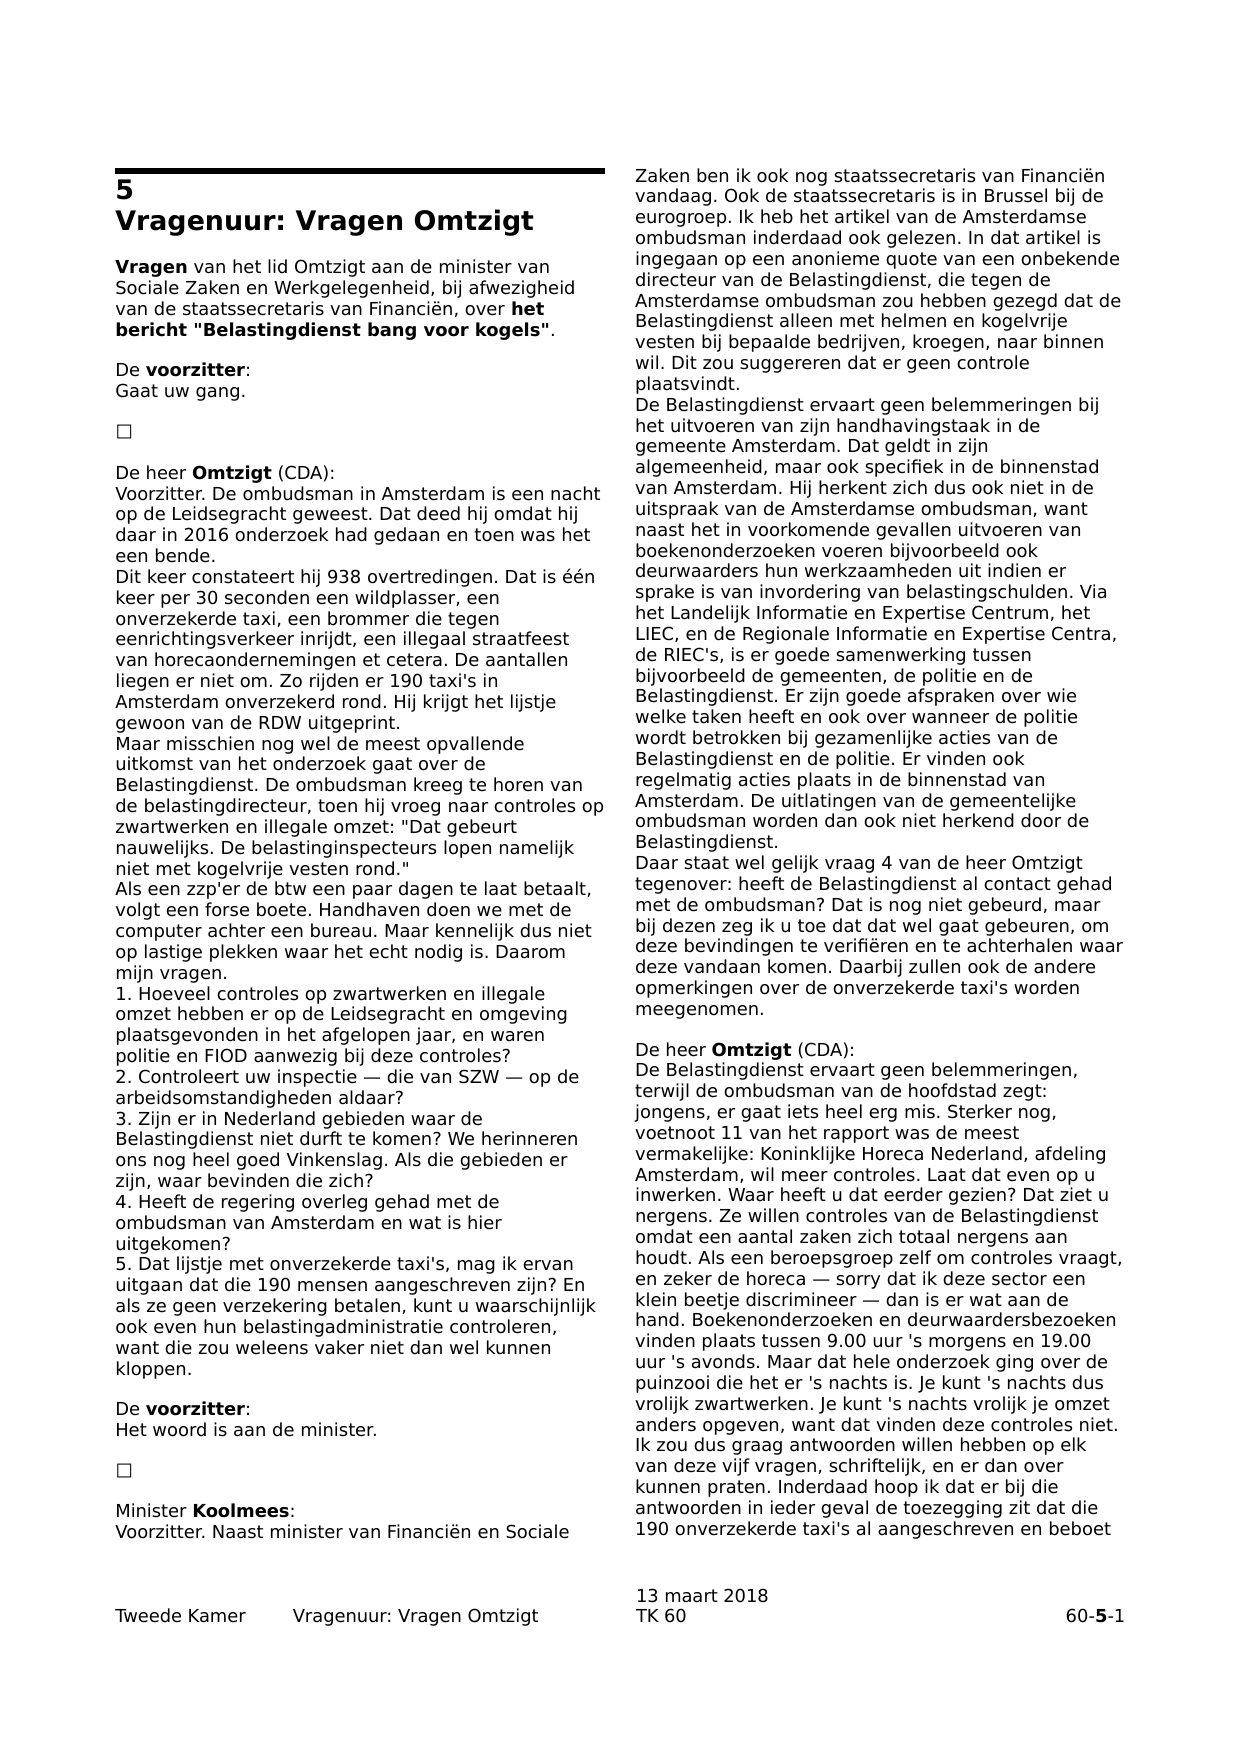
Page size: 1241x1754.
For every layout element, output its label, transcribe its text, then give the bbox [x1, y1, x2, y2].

title 5 Vragenuur: Vragen Omtzigt [115, 174, 605, 237]
text ⬜ [115, 422, 605, 442]
text Het woord is aan de minister. [115, 1420, 605, 1441]
text Daar staat wel gelijk vraag 4 van de heer Omtzigt tegenover: heeft de Belastingdienst al contact gehad met de ombudsman? Dat is nog niet gebeurd, maar bij dezen zeg ik u toe dat dat wel gaat gebeuren, om deze bevindingen te verifiëren en te achterhalen waar deze vandaan komen. Daarbij zullen ook de andere opmerkingen over de onverzekerde taxi's worden meegenomen. [635, 853, 1125, 1019]
text De Belastingdienst ervaart geen belemmeringen bij het uitvoeren van zijn handhavingstaak in de gemeente Amsterdam. Dat geldt in zijn algemeenheid, maar ook specifiek in de binnenstad van Amsterdam. Hij herkent zich dus ook niet in de uitspraak van de Amsterdamse ombudsman, want naast het in voorkomende gevallen uitvoeren van boekenonderzoeken voeren bijvoorbeeld ook deurwaarders hun werkzaamheden uit indien er sprake is van invordering van belastingschulden. Via het Landelijk Informatie en Expertise Centrum, het LIEC, en de Regionale Informatie en Expertise Centra, de RIEC's, is er goede samenwerking tussen bijvoorbeeld de gemeenten, de politie en de Belastingdienst. Er zijn goede afspraken over wie welke taken heeft en ook over wanneer de politie wordt betrokken bij gezamenlijke acties van de Belastingdienst en de politie. Er vinden ook regelmatig acties plaats in de binnenstad van Amsterdam. De uitlatingen van de gemeentelijke ombudsman worden dan ook niet herkend door de Belastingdienst. [635, 394, 1125, 853]
text De Belastingdienst ervaart geen belemmeringen, terwijl de ombudsman van de hoofdstad zegt: jongens, er gaat iets heel erg mis. Sterker nog, voetnoot 11 van het rapport was de meest vermakelijke: Koninklijke Horeca Nederland, afdeling Amsterdam, wil meer controles. Laat dat even op u inwerken. Waar heeft u dat eerder gezien? Dat ziet u nergens. Ze willen controles van de Belastingdienst omdat een aantal zaken zich totaal nergens aan houdt. Als een beroepsgroep zelf om controles vraagt, en zeker de horeca — sorry dat ik deze sector een klein beetje discrimineer — dan is er wat aan de hand. Boekenonderzoeken en deurwaardersbezoeken vinden plaats tussen 9.00 uur 's morgens en 19.00 uur 's avonds. Maar dat hele onderzoek ging over de puinzooi die het er 's nachts is. Je kunt 's nachts dus vrolijk zwartwerken. Je kunt 's nachts vrolijk je omzet anders opgeven, want dat vinden deze controles niet. Ik zou dus graag antwoorden willen hebben op elk van deze vijf vragen, schriftelijk, en er dan over kunnen praten. Inderdaad hoop ik dat er bij die antwoorden in ieder geval de toezegging zit dat die 190 onverzekerde taxi's al aangeschreven en beboet [635, 1060, 1125, 1539]
text 4. Heeft de regering overleg gehad met de ombudsman van Amsterdam en wat is hier uitgekomen? [115, 1192, 605, 1254]
text De heer Omtzigt (CDA): [635, 1039, 1125, 1060]
text De voorzitter: [115, 1399, 605, 1420]
text 1. Hoeveel controles op zwartwerken en illegale omzet hebben er op de Leidsegracht en omgeving plaatsgevonden in het afgelopen jaar, en waren politie en FIOD aanwezig bij deze controles? [115, 983, 605, 1067]
text Als een zzp'er de btw een paar dagen te laat betaalt, volgt een forse boete. Handhaven doen we met de computer achter een bureau. Maar kennelijk dus niet op lastige plekken waar het echt nodig is. Daarom mijn vragen. [115, 879, 605, 983]
text Voorzitter. De ombudsman in Amsterdam is een nacht op de Leidsegracht geweest. Dat deed hij omdat hij daar in 2016 onderzoek had gedaan en toen was het een bende. [115, 483, 605, 567]
text De heer Omtzigt (CDA): [115, 462, 605, 483]
text ⬜ [115, 1461, 605, 1481]
text 5. Dat lijstje met onverzekerde taxi's, mag ik ervan uitgaan dat die 190 mensen aangeschreven zijn? En als ze geen verzekering betalen, kunt u waarschijnlijk ook even hun belastingadministratie controleren, want die zou weleens vaker niet dan wel kunnen kloppen. [115, 1254, 605, 1379]
text Vragen van het lid Omtzigt aan de minister van Sociale Zaken en Werkgelegenheid, bij afwezigheid van de staatssecretaris van Financiën, over het bericht "Belastingdienst bang voor kogels". [115, 257, 605, 340]
text 2. Controleert uw inspectie — die van SZW — op de arbeidsomstandigheden aldaar? [115, 1067, 605, 1108]
text De voorzitter: [115, 360, 605, 381]
text Minister Koolmees: [115, 1501, 605, 1522]
text 3. Zijn er in Nederland gebieden waar de Belastingdienst niet durft te komen? We herinneren ons nog heel goed Vinkenslag. Als die gebieden er zijn, waar bevinden die zich? [115, 1108, 605, 1192]
text Voorzitter. Naast minister van Financiën en Sociale [115, 1522, 605, 1543]
text Maar misschien nog wel de meest opvallende uitkomst van het onderzoek gaat over de Belastingdienst. De ombudsman kreeg te horen van de belastingdirecteur, toen hij vroeg naar controles op zwartwerken en illegale omzet: "Dat gebeurt nauwelijks. De belastinginspecteurs lopen namelijk niet met kogelvrije vesten rond." [115, 733, 605, 879]
text Zaken ben ik ook nog staatssecretaris van Financiën vandaag. Ook de staatssecretaris is in Brussel bij de eurogroep. Ik heb het artikel van de Amsterdamse ombudsman inderdaad ook gelezen. In dat artikel is ingegaan op een anonieme quote van een onbekende directeur van de Belastingdienst, die tegen de Amsterdamse ombudsman zou hebben gezegd dat de Belastingdienst alleen met helmen en kogelvrije vesten bij bepaalde bedrijven, kroegen, naar binnen wil. Dit zou suggereren dat er geen controle plaatsvindt. [635, 165, 1125, 394]
text Gaat uw gang. [115, 381, 605, 402]
text Dit keer constateert hij 938 overtredingen. Dat is één keer per 30 seconden een wildplasser, een onverzekerde taxi, een brommer die tegen eenrichtingsverkeer inrijdt, een illegaal straatfeest van horecaondernemingen et cetera. De aantallen liegen er niet om. Zo rijden er 190 taxi's in Amsterdam onverzekerd rond. Hij krijgt het lijstje gewoon van de RDW uitgeprint. [115, 567, 605, 733]
